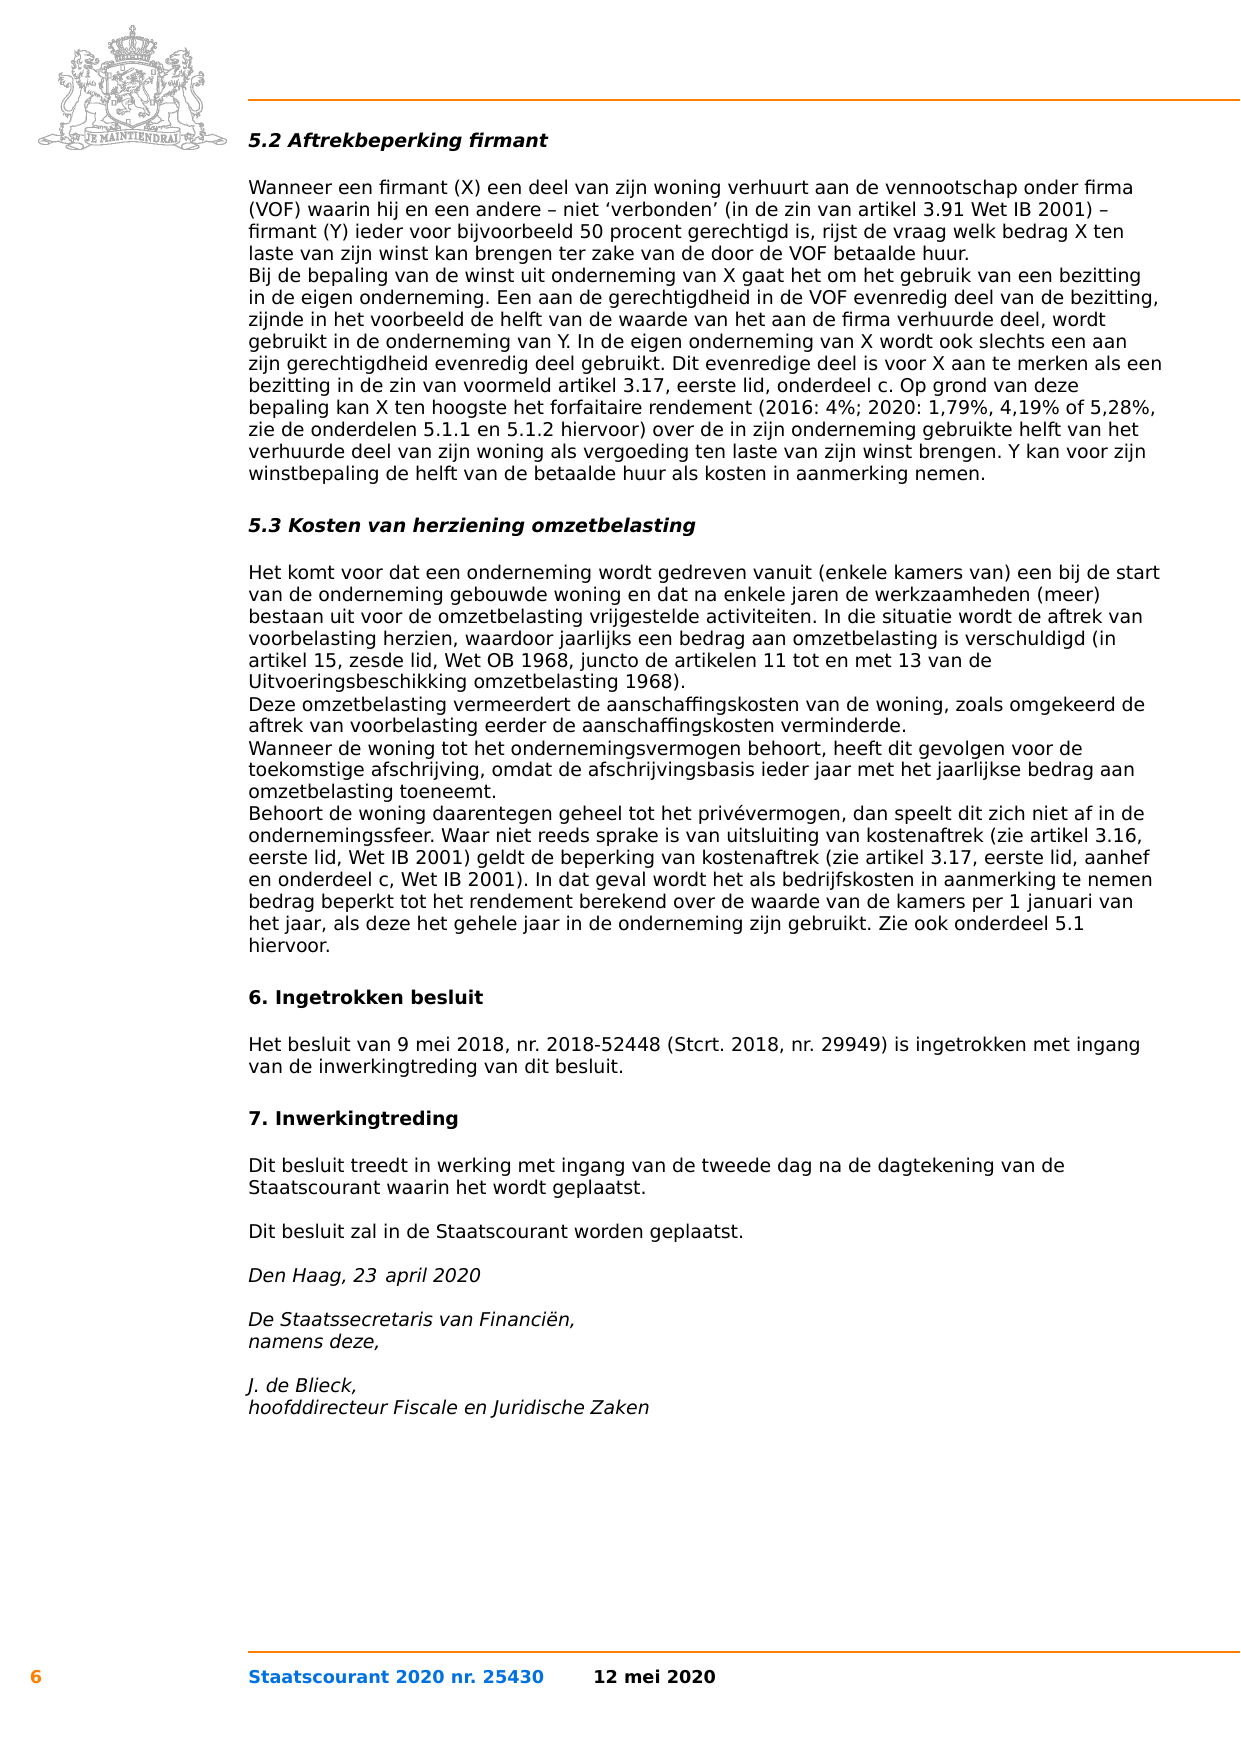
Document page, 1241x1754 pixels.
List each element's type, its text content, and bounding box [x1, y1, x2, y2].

text Dit besluit treedt in werking met ingang van de tweede dag na de dagtekening van de Staatscourant waarin het wordt geplaatst. [248, 1155, 1163, 1199]
subtitle 7. Inwerkingtreding [248, 1108, 1163, 1130]
text Bij de bepaling van de winst uit onderneming van X gaat het om het gebruik van een bezitting in de eigen onderneming. Een aan de gerechtigdheid in de VOF evenredig deel van de bezitting, zijnde in het voorbeeld de helft van de waarde van het aan de firma verhuurde deel, wordt gebruikt in de onderneming van Y. In de eigen onderneming van X wordt ook slechts een aan zijn gerechtigdheid evenredig deel gebruikt. Dit evenredige deel is voor X aan te merken als een bezitting in de zin van voormeld artikel 3.17, eerste lid, onderdeel c. Op grond van deze bepaling kan X ten hoogste het forfaitaire rendement (2016: 4%; 2020: 1,79%, 4,19% of 5,28%, zie de onderdelen 5.1.1 en 5.1.2 hiervoor) over de in zijn onderneming gebruikte helft van het verhuurde deel van zijn woning als vergoeding ten laste van zijn winst brengen. Y kan voor zijn winstbepaling de helft van de betaalde huur als kosten in aanmerking nemen. [248, 265, 1163, 484]
text Het komt voor dat een onderneming wordt gedreven vanuit (enkele kamers van) een bij de start van de onderneming gebouwde woning en dat na enkele jaren de werkzaamheden (meer) bestaan uit voor de omzetbelasting vrijgestelde activiteiten. In die situatie wordt de aftrek van voorbelasting herzien, waardoor jaarlijks een bedrag aan omzetbelasting is verschuldigd (in artikel 15, zesde lid, Wet OB 1968, juncto de artikelen 11 tot en met 13 van de Uitvoeringsbeschikking omzetbelasting 1968). [248, 562, 1163, 693]
text Het besluit van 9 mei 2018, nr. 2018-52448 (Stcrt. 2018, nr. 29949) is ingetrokken met ingang van de inwerkingtreding van dit besluit. [248, 1034, 1163, 1078]
picture [38, 25, 227, 150]
text Wanneer een firmant (X) een deel van zijn woning verhuurt aan de vennootschap onder firma (VOF) waarin hij en een andere – niet ‘verbonden’ (in de zin van artikel 3.91 Wet IB 2001) – firmant (Y) ieder voor bijvoorbeeld 50 procent gerechtigd is, rijst de vraag welk bedrag X ten laste van zijn winst kan brengen ter zake van de door de VOF betaalde huur. [248, 177, 1163, 265]
subtitle 5.2 Aftrekbeperking firmant [248, 130, 1163, 152]
text Wanneer de woning tot het ondernemingsvermogen behoort, heeft dit gevolgen voor de toekomstige afschrijving, omdat de afschrijvingsbasis ieder jaar met het jaarlijkse bedrag aan omzetbelasting toeneemt. [248, 737, 1163, 803]
text Behoort de woning daarentegen geheel tot het privévermogen, dan speelt dit zich niet af in de ondernemingssfeer. Waar niet reeds sprake is van uitsluiting van kostenaftrek (zie artikel 3.16, eerste lid, Wet IB 2001) geldt de beperking van kostenaftrek (zie artikel 3.17, eerste lid, aanhef en onderdeel c, Wet IB 2001). In dat geval wordt het als bedrijfskosten in aanmerking te nemen bedrag beperkt tot het rendement berekend over de waarde van de kamers per 1 januari van het jaar, als deze het gehele jaar in de onderneming zijn gebruikt. Zie ook onderdeel 5.1 hiervoor. [248, 803, 1163, 957]
subtitle 6. Ingetrokken besluit [248, 987, 1163, 1009]
text Den Haag, 23 april 2020 [248, 1265, 1163, 1287]
text De Staatssecretaris van Financiën, namens deze, J. de Blieck, hoofddirecteur Fiscale en Juridische Zaken [248, 1309, 1163, 1418]
text Deze omzetbelasting vermeerdert de aanschaffingskosten van de woning, zoals omgekeerd de aftrek van voorbelasting eerder de aanschaffingskosten verminderde. [248, 693, 1163, 737]
subtitle 5.3 Kosten van herziening omzetbelasting [248, 514, 1163, 537]
text Dit besluit zal in de Staatscourant worden geplaatst. [248, 1221, 1163, 1243]
